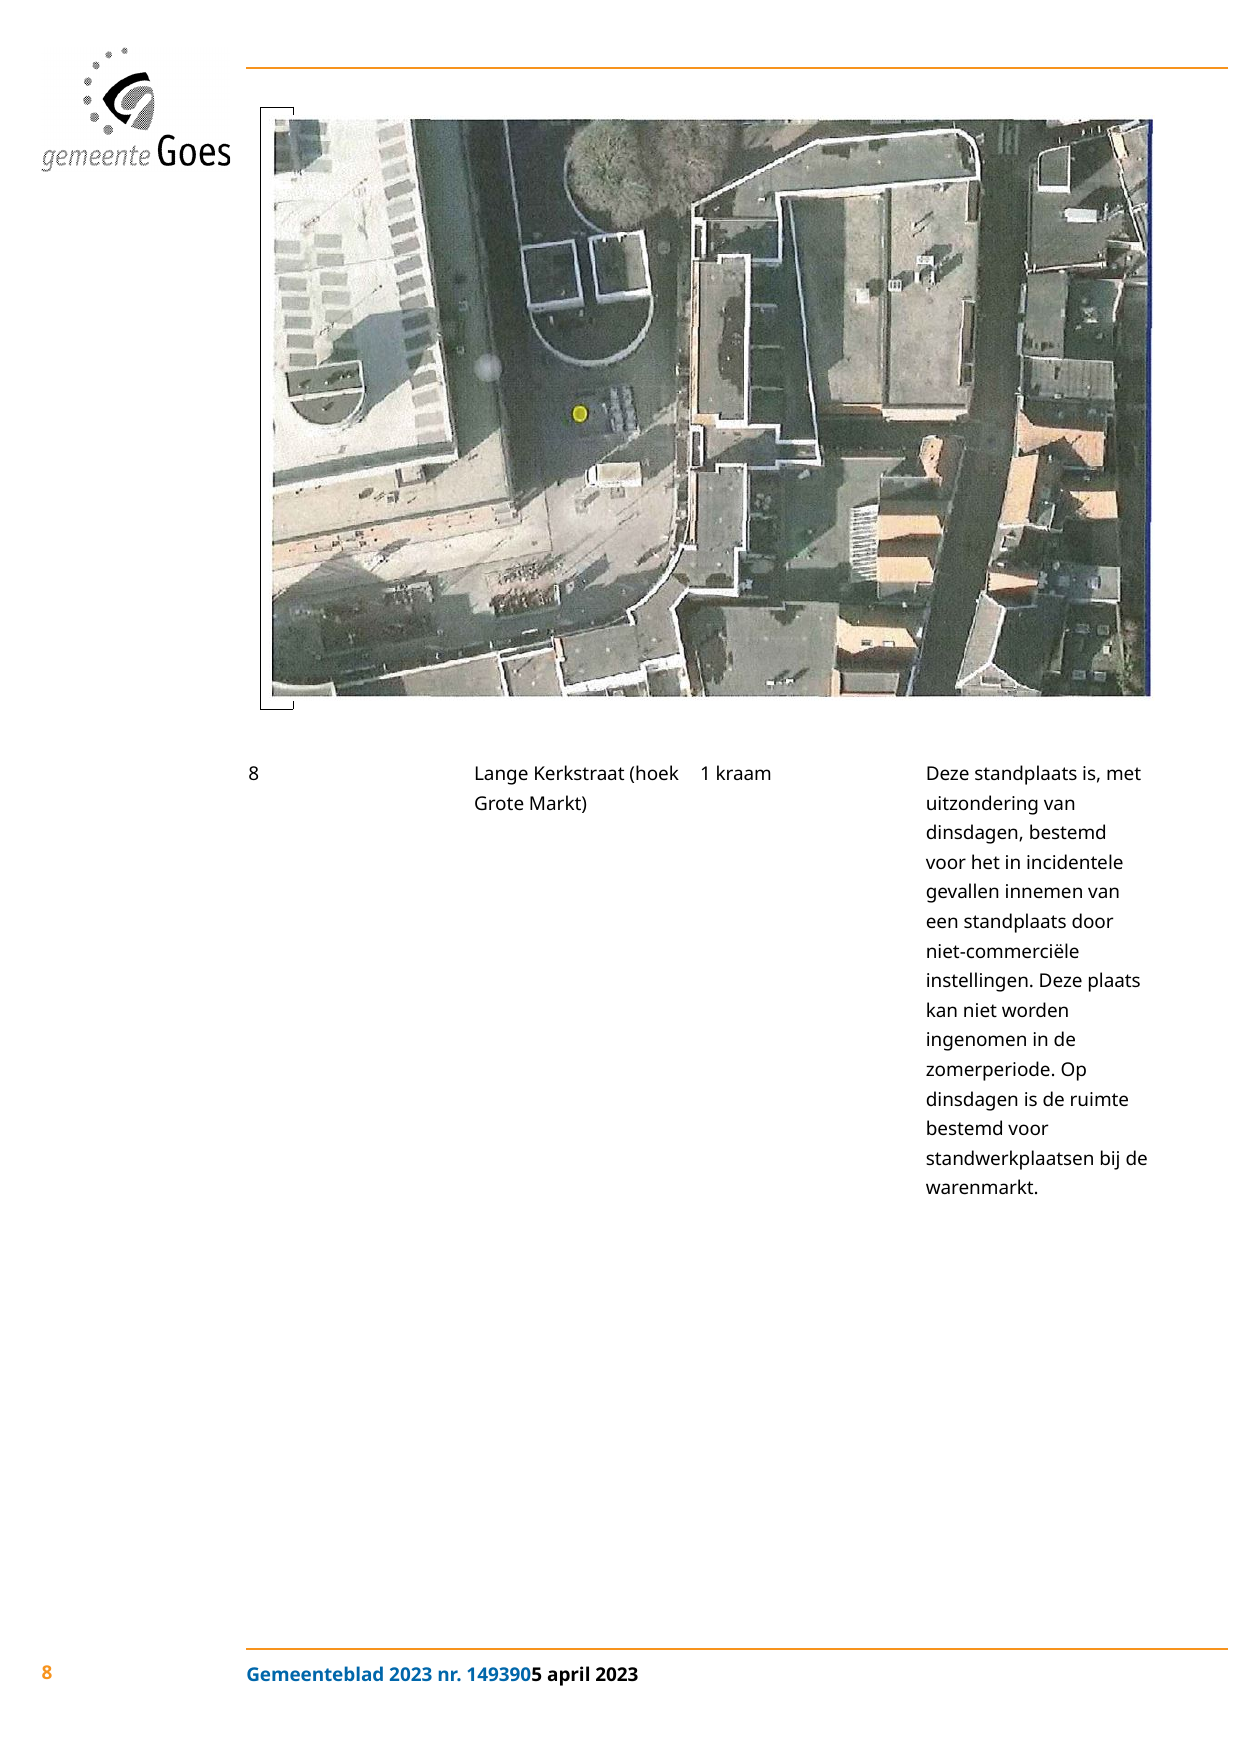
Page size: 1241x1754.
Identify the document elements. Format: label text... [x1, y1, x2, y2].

table_header Lange Kerkstraat (hoek Grote Markt) [474, 760, 700, 1200]
picture [41, 47, 231, 172]
table_header 8 [248, 760, 474, 1200]
picture [268, 115, 1155, 701]
table_header 1 kraam [700, 760, 926, 1200]
table_header Deze standplaats is, met uitzondering van dinsdagen, bestemd voor het in incidentele gevallen innemen van een standplaats door niet-commerciële instellingen. Deze plaats kan niet worden ingenomen in de zomerperiode. Op dinsdagen is de ruimte bestemd voor standwerkplaatsen bij de warenmarkt. [926, 760, 1152, 1200]
